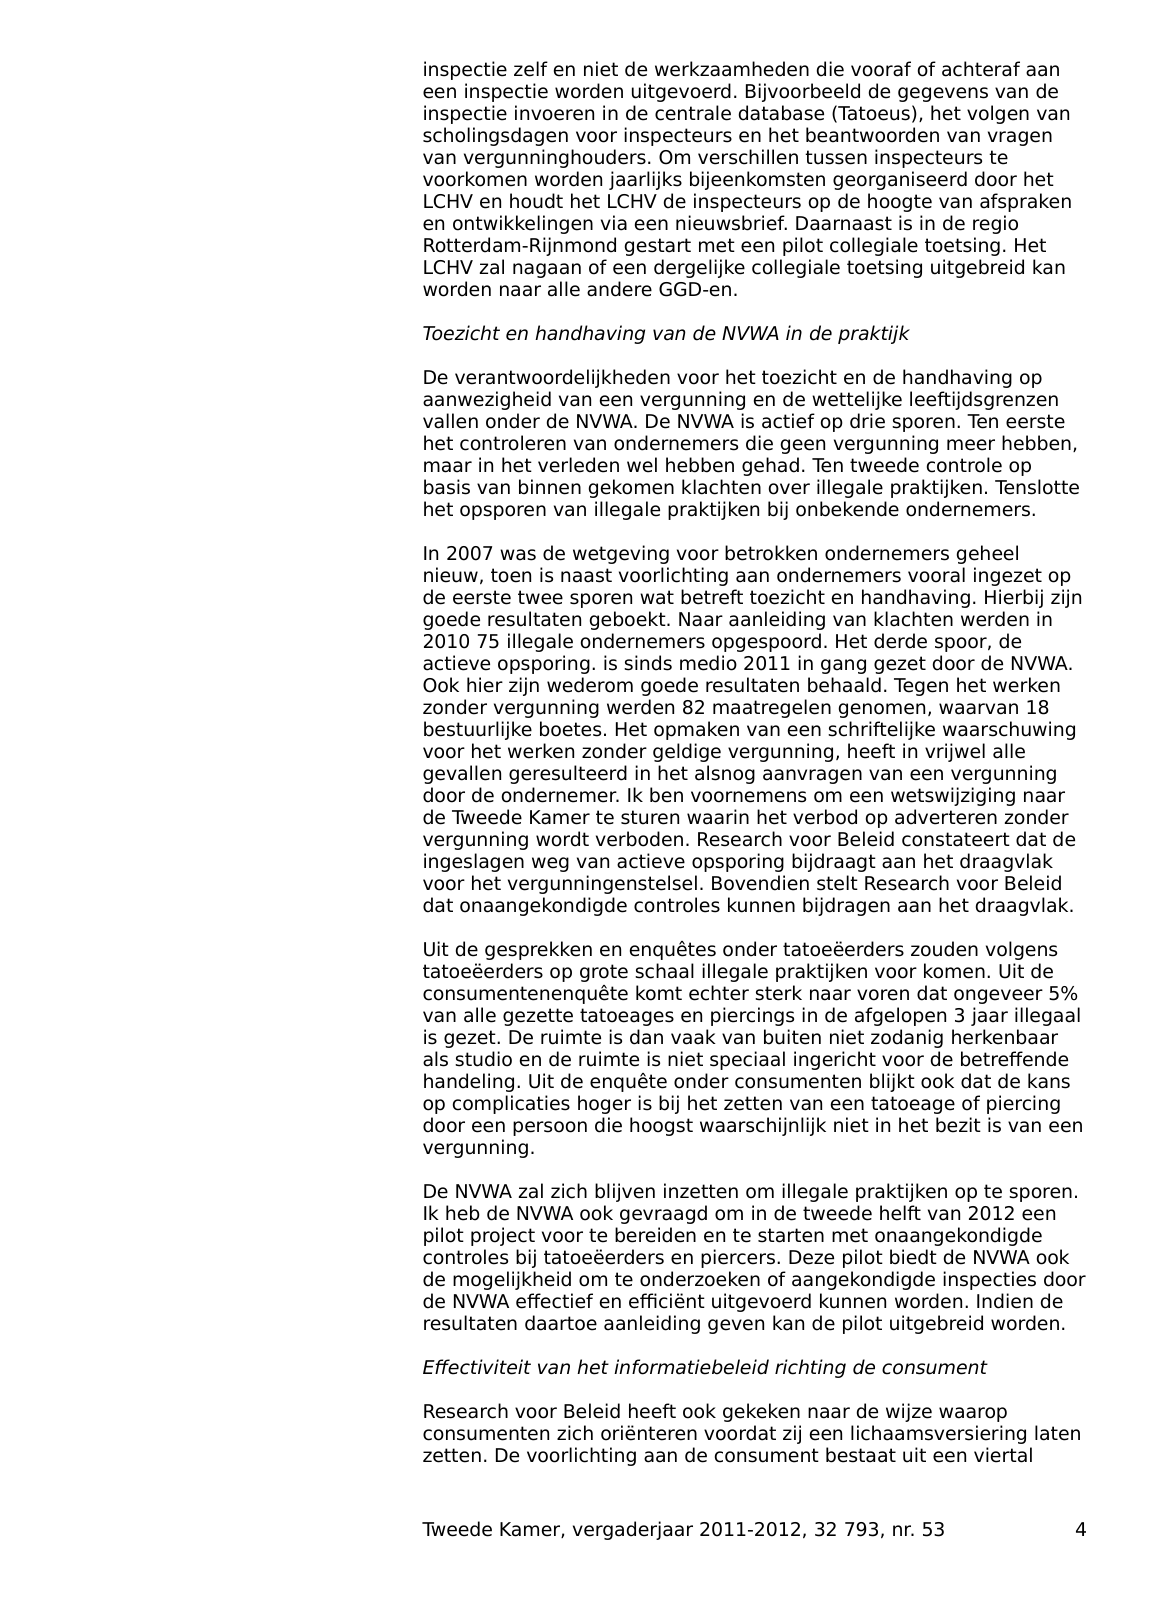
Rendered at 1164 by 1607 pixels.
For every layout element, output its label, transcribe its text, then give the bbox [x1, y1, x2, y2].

subtitle Toezicht en handhaving van de NVWA in de praktijk [422, 323, 1087, 345]
text In 2007 was de wetgeving voor betrokken ondernemers geheel nieuw, toen is naast voorlichting aan ondernemers vooral ingezet op de eerste twee sporen wat betreft toezicht en handhaving. Hierbij zijn goede resultaten geboekt. Naar aanleiding van klachten werden in 2010 75 illegale ondernemers opgespoord. Het derde spoor, de actieve opsporing. is sinds medio 2011 in gang gezet door de NVWA. Ook hier zijn wederom goede resultaten behaald. Tegen het werken zonder vergunning werden 82 maatregelen genomen, waarvan 18 bestuurlijke boetes. Het opmaken van een schriftelijke waarschuwing voor het werken zonder geldige vergunning, heeft in vrijwel alle gevallen geresulteerd in het alsnog aanvragen van een vergunning door de ondernemer. Ik ben voornemens om een wetswijziging naar de Tweede Kamer te sturen waarin het verbod op adverteren zonder vergunning wordt verboden. Research voor Beleid constateert dat de ingeslagen weg van actieve opsporing bijdraagt aan het draagvlak voor het vergunningenstelsel. Bovendien stelt Research voor Beleid dat onaangekondigde controles kunnen bijdragen aan het draagvlak. [422, 543, 1087, 917]
text Research voor Beleid heeft ook gekeken naar de wijze waarop consumenten zich oriënteren voordat zij een lichaamsversiering laten zetten. De voorlichting aan de consument bestaat uit een viertal [422, 1401, 1087, 1467]
text De verantwoordelijkheden voor het toezicht en de handhaving op aanwezigheid van een vergunning en de wettelijke leeftijdsgrenzen vallen onder de NVWA. De NVWA is actief op drie sporen. Ten eerste het controleren van ondernemers die geen vergunning meer hebben, maar in het verleden wel hebben gehad. Ten tweede controle op basis van binnen gekomen klachten over illegale praktijken. Tenslotte het opsporen van illegale praktijken bij onbekende ondernemers. [422, 367, 1087, 521]
subtitle Effectiviteit van het informatiebeleid richting de consument [422, 1357, 1087, 1379]
text De NVWA zal zich blijven inzetten om illegale praktijken op te sporen. Ik heb de NVWA ook gevraagd om in de tweede helft van 2012 een pilot project voor te bereiden en te starten met onaangekondigde controles bij tatoeëerders en piercers. Deze pilot biedt de NVWA ook de mogelijkheid om te onderzoeken of aangekondigde inspecties door de NVWA effectief en efficiënt uitgevoerd kunnen worden. Indien de resultaten daartoe aanleiding geven kan de pilot uitgebreid worden. [422, 1181, 1087, 1335]
text inspectie zelf en niet de werkzaamheden die vooraf of achteraf aan een inspectie worden uitgevoerd. Bijvoorbeeld de gegevens van de inspectie invoeren in de centrale database (Tatoeus), het volgen van scholingsdagen voor inspecteurs en het beantwoorden van vragen van vergunninghouders. Om verschillen tussen inspecteurs te voorkomen worden jaarlijks bijeenkomsten georganiseerd door het LCHV en houdt het LCHV de inspecteurs op de hoogte van afspraken en ontwikkelingen via een nieuwsbrief. Daarnaast is in de regio Rotterdam-Rijnmond gestart met een pilot collegiale toetsing. Het LCHV zal nagaan of een dergelijke collegiale toetsing uitgebreid kan worden naar alle andere GGD-en. [422, 59, 1087, 301]
text Uit de gesprekken en enquêtes onder tatoeëerders zouden volgens tatoeëerders op grote schaal illegale praktijken voor komen. Uit de consumentenenquête komt echter sterk naar voren dat ongeveer 5% van alle gezette tatoeages en piercings in de afgelopen 3 jaar illegaal is gezet. De ruimte is dan vaak van buiten niet zodanig herkenbaar als studio en de ruimte is niet speciaal ingericht voor de betreffende handeling. Uit de enquête onder consumenten blijkt ook dat de kans op complicaties hoger is bij het zetten van een tatoeage of piercing door een persoon die hoogst waarschijnlijk niet in het bezit is van een vergunning. [422, 939, 1087, 1159]
